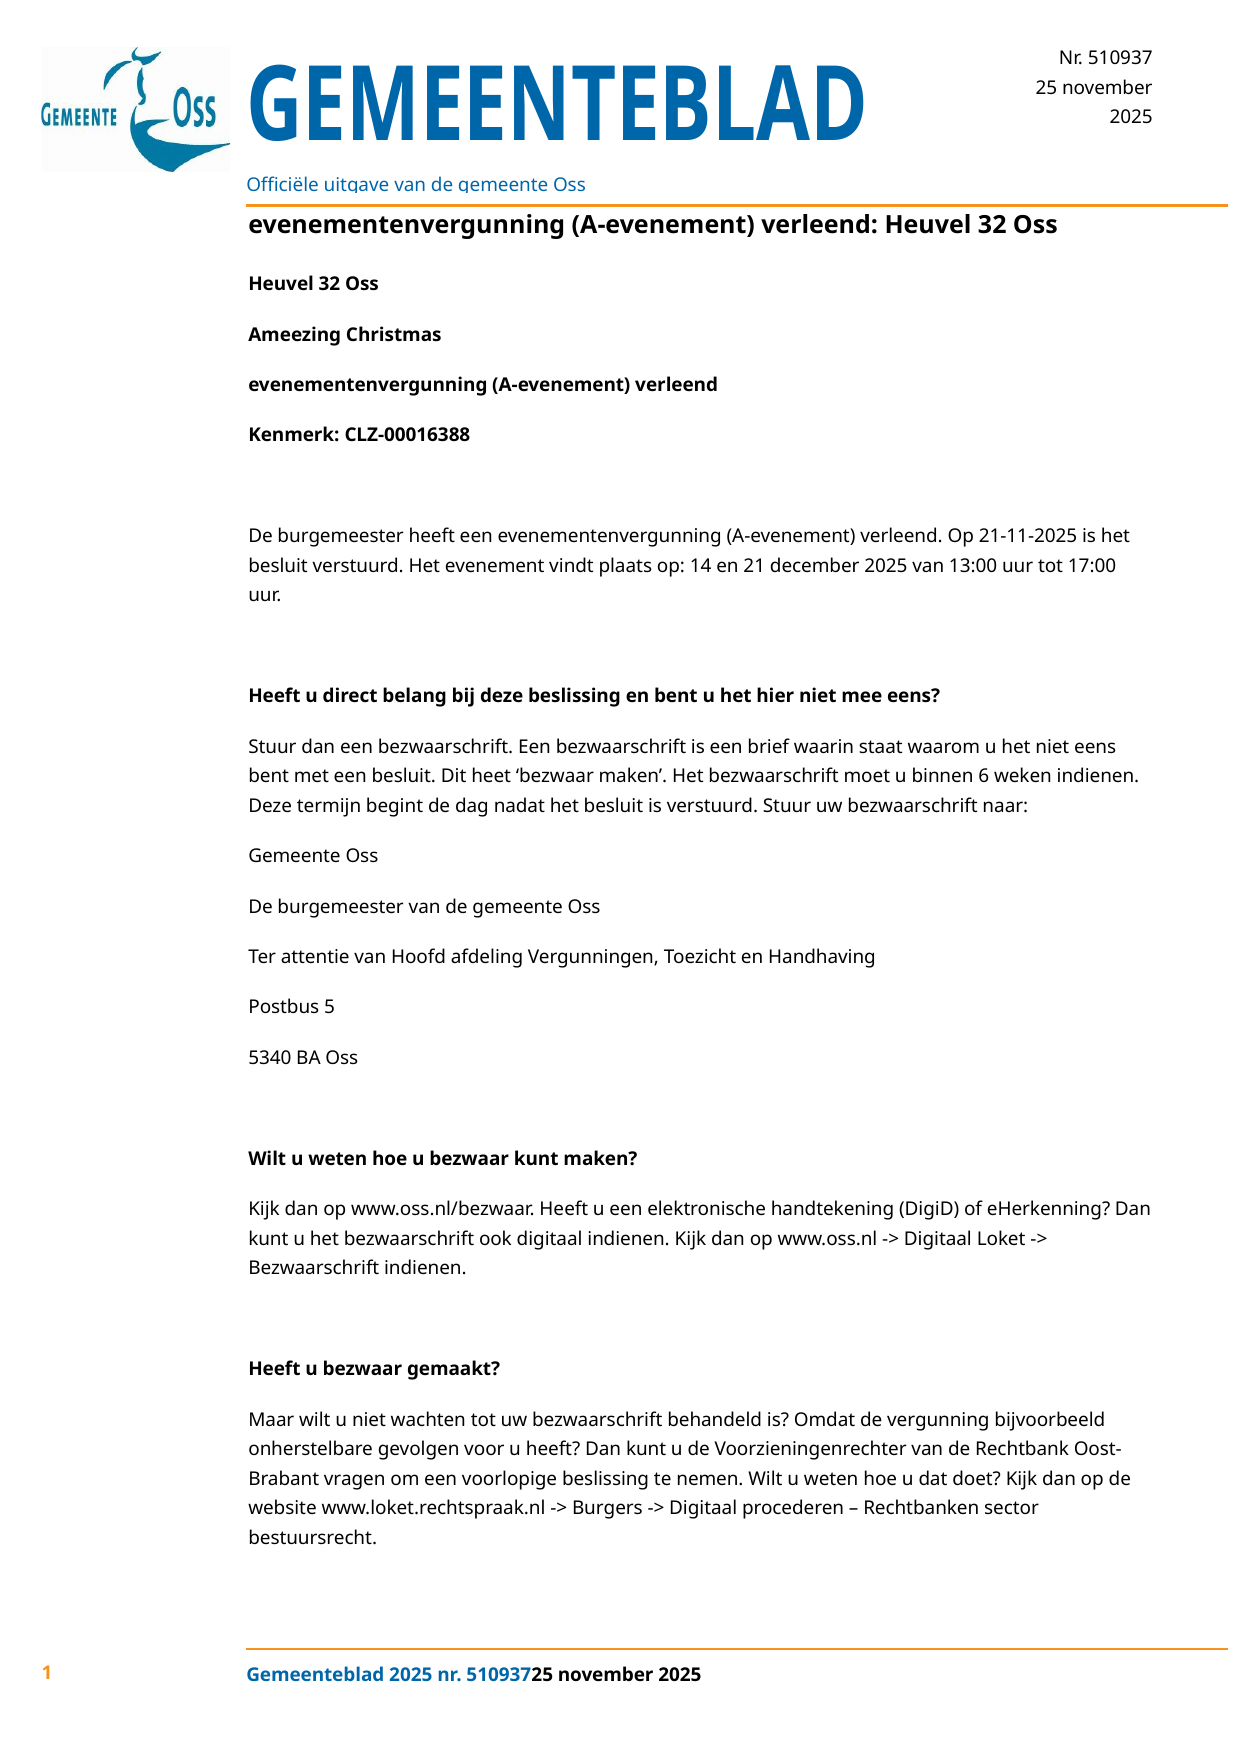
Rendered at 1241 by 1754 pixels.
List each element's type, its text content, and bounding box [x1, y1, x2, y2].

text Gemeente Oss [248, 842, 1152, 868]
text Kijk dan op www.oss.nl/bezwaar. Heeft u een elektronische handtekening (DigiD) of eHerkenning? Dan kunt u het bezwaarschrift ook digitaal indienen. Kijk dan op www.oss.nl -> Digitaal Loket -> Bezwaarschrift indienen. [248, 1195, 1152, 1280]
text evenementenvergunning (A-evenement) verleend [248, 371, 1152, 397]
text Kenmerk: CLZ-00016388 [248, 422, 1152, 447]
text 5340 BA Oss [248, 1044, 1152, 1070]
text Postbus 5 [248, 994, 1152, 1019]
text Heuvel 32 Oss [248, 270, 1152, 296]
text Wilt u weten hoe u bezwaar kunt maken? [248, 1145, 1152, 1171]
text Ameezing Christmas [248, 321, 1152, 346]
text Maar wilt u niet wachten tot uw bezwaarschrift behandeld is? Omdat de vergunning bijvoorbeeld onherstelbare gevolgen voor u heeft? Dan kunt u de Voorzieningenrechter van de Rechtbank Oost-Brabant vragen om een voorlopige beslissing te nemen. Wilt u weten hoe u dat doet? Kijk dan op de website www.loket.rechtspraak.nl -> Burgers -> Digitaal procederen – Rechtbanken sector bestuursrecht. [248, 1406, 1152, 1550]
picture [41, 47, 231, 172]
text De burgemeester heeft een evenementenvergunning (A-evenement) verleend. Op 21-11-2025 is het besluit verstuurd. Het evenement vindt plaats op: 14 en 21 december 2025 van 13:00 uur tot 17:00 uur. [248, 522, 1152, 607]
text De burgemeester van de gemeente Oss [248, 893, 1152, 918]
text evenementenvergunning (A-evenement) verleend: Heuvel 32 Oss [248, 207, 1152, 241]
text Stuur dan een bezwaarschrift. Een bezwaarschrift is een brief waarin staat waarom u het niet eens bent met een besluit. Dit heet ‘bezwaar maken’. Het bezwaarschrift moet u binnen 6 weken indienen. Deze termijn begint de dag nadat het besluit is verstuurd. Stuur uw bezwaarschrift naar: [248, 733, 1152, 818]
text Ter attentie van Hoofd afdeling Vergunningen, Toezicht en Handhaving [248, 943, 1152, 969]
text Heeft u bezwaar gemaakt? [248, 1355, 1152, 1381]
text Heeft u direct belang bij deze beslissing en bent u het hier niet mee eens? [248, 682, 1152, 708]
